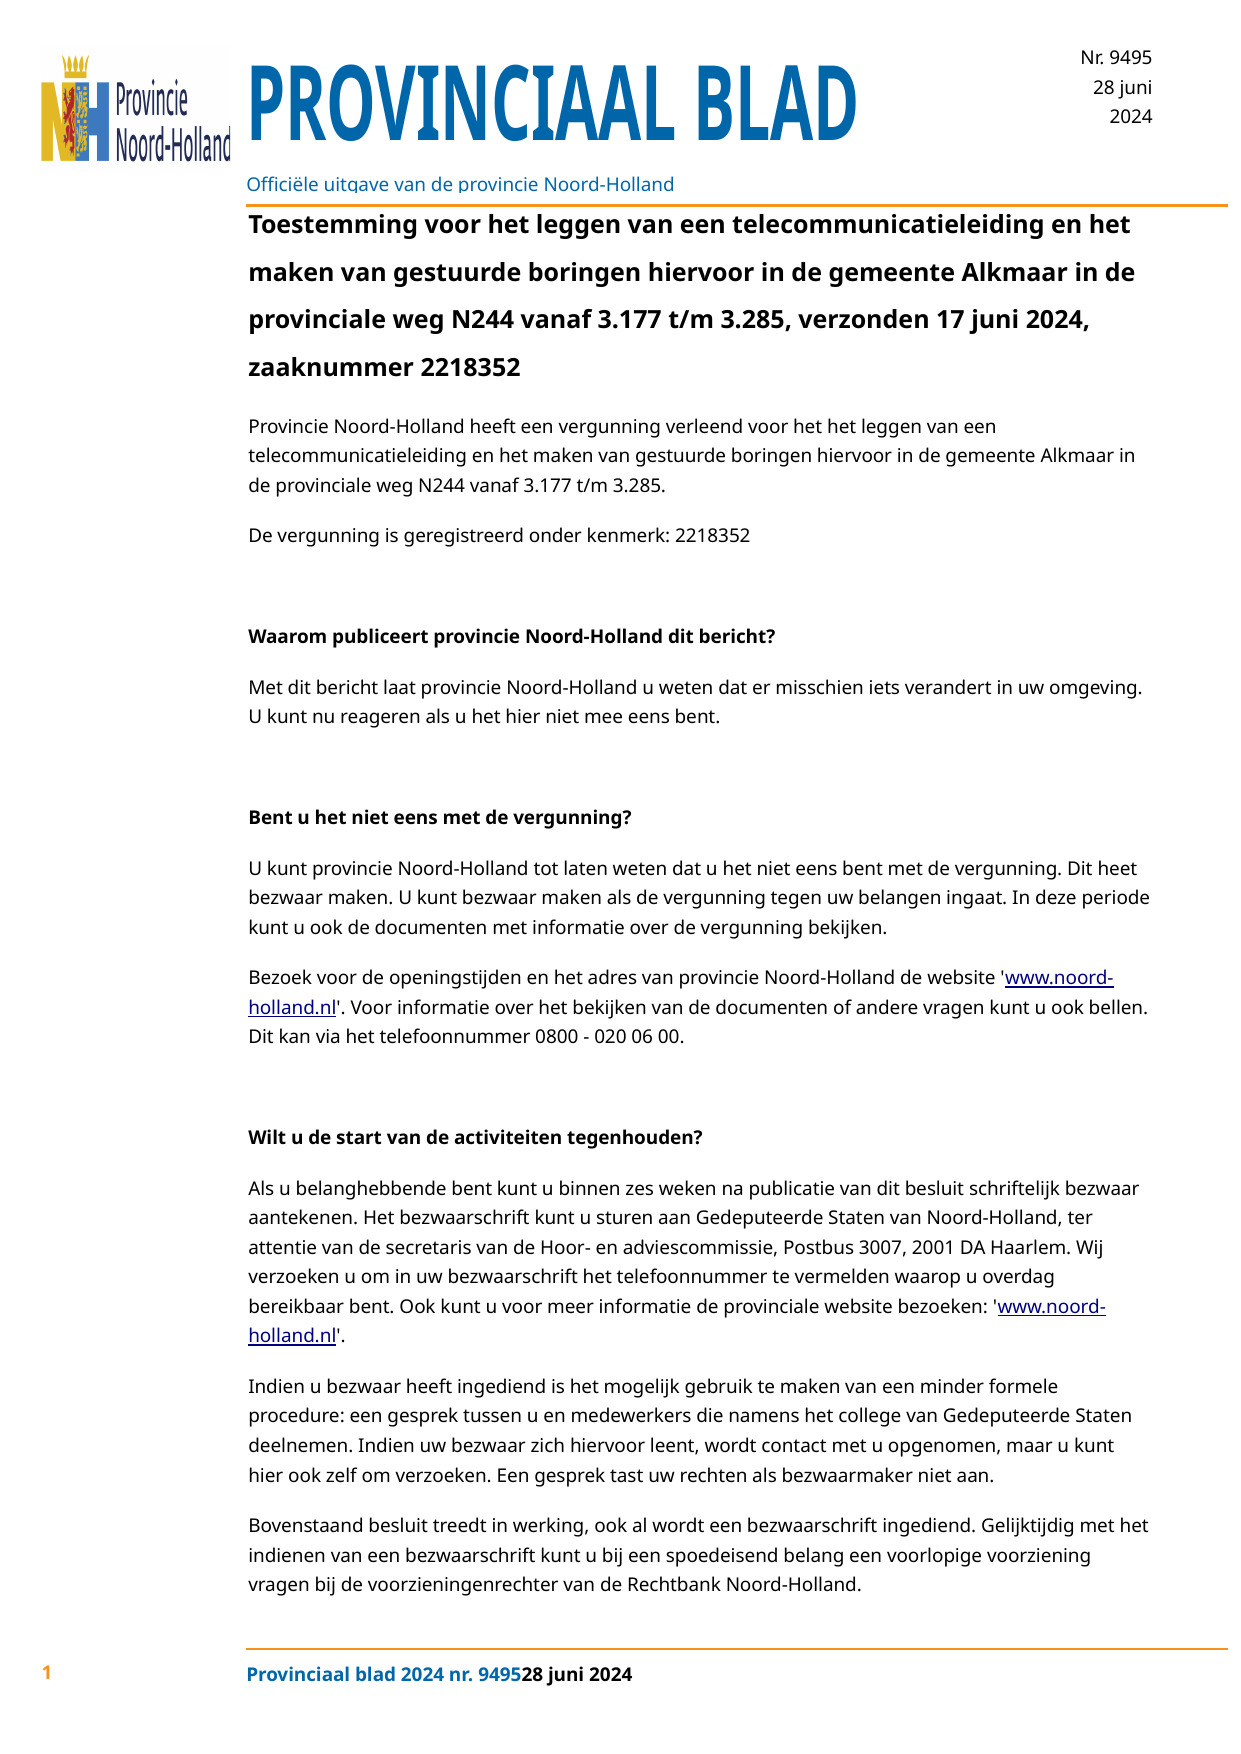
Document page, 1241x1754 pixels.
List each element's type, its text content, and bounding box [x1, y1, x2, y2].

text Bovenstaand besluit treedt in werking, ook al wordt een bezwaarschrift ingediend. Gelijktijdig met het indienen van een bezwaarschrift kunt u bij een spoedeisend belang een voorlopige voorziening vragen bij de voorzieningenrechter van de Rechtbank Noord-Holland. [248, 1512, 1152, 1597]
picture [41, 47, 231, 172]
text Wilt u de start van de activiteiten tegenhouden? [248, 1124, 1152, 1150]
text De vergunning is geregistreerd onder kenmerk: 2218352 [248, 523, 1152, 548]
text Toestemming voor het leggen van een telecommunicatieleiding en het maken van gestuurde boringen hiervoor in de gemeente Alkmaar in de provinciale weg N244 vanaf 3.177 t/m 3.285, verzonden 17 juni 2024, zaaknummer 2218352 [248, 207, 1152, 384]
text Provincie Noord-Holland heeft een vergunning verleend voor het het leggen van een telecommunicatieleiding en het maken van gestuurde boringen hiervoor in de gemeente Alkmaar in de provinciale weg N244 vanaf 3.177 t/m 3.285. [248, 413, 1152, 498]
text Bezoek voor de openingstijden en het adres van provincie Noord-Holland de website 'www.noord-holland.nl'. Voor informatie over het bekijken van de documenten of andere vragen kunt u ook bellen. Dit kan via het telefoonnummer 0800 - 020 06 00. [248, 964, 1152, 1049]
text Waarom publiceert provincie Noord-Holland dit bericht? [248, 623, 1152, 649]
text U kunt provincie Noord-Holland tot laten weten dat u het niet eens bent met de vergunning. Dit heet bezwaar maken. U kunt bezwaar maken als de vergunning tegen uw belangen ingaat. In deze periode kunt u ook de documenten met informatie over de vergunning bekijken. [248, 855, 1152, 940]
text Bent u het niet eens met de vergunning? [248, 804, 1152, 830]
text Indien u bezwaar heeft ingediend is het mogelijk gebruik te maken van een minder formele procedure: een gesprek tussen u en medewerkers die namens het college van Gedeputeerde Staten deelnemen. Indien uw bezwaar zich hiervoor leent, wordt contact met u opgenomen, maar u kunt hier ook zelf om verzoeken. Een gesprek tast uw rechten als bezwaarmaker niet aan. [248, 1373, 1152, 1488]
text Met dit bericht laat provincie Noord-Holland u weten dat er misschien iets verandert in uw omgeving. U kunt nu reageren als u het hier niet mee eens bent. [248, 674, 1152, 729]
text Als u belanghebbende bent kunt u binnen zes weken na publicatie van dit besluit schriftelijk bezwaar aantekenen. Het bezwaarschrift kunt u sturen aan Gedeputeerde Staten van Noord-Holland, ter attentie van de secretaris van de Hoor- en adviescommissie, Postbus 3007, 2001 DA Haarlem. Wij verzoeken u om in uw bezwaarschrift het telefoonnummer te vermelden waarop u overdag bereikbaar bent. Ook kunt u voor meer informatie de provinciale website bezoeken: 'www.noord-holland.nl'. [248, 1175, 1152, 1348]
